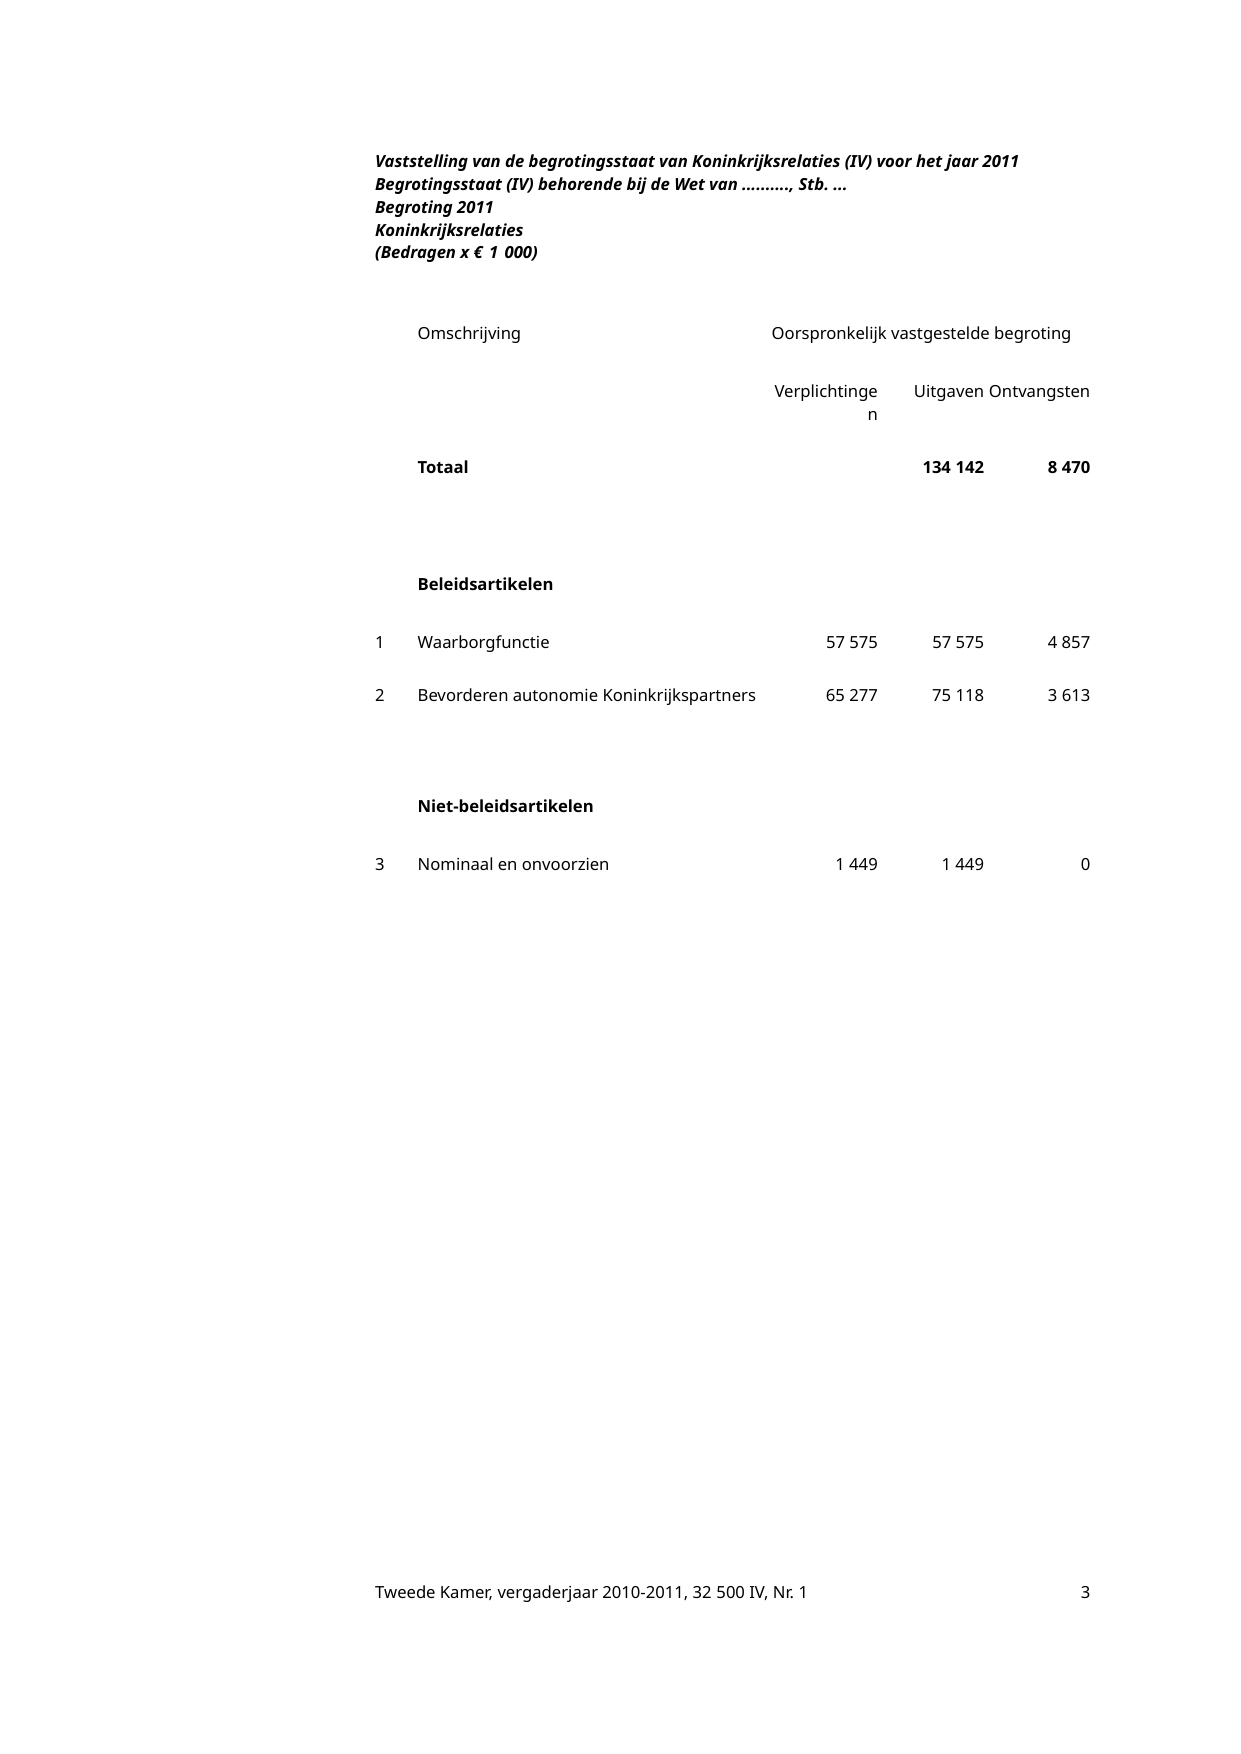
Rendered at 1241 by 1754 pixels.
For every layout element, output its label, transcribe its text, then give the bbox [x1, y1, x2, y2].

table_cell 0 [984, 853, 1090, 906]
text Begroting 2011 [375, 195, 1090, 218]
table_header [375, 321, 417, 380]
table_cell 3 [375, 853, 417, 906]
table_cell [771, 736, 878, 794]
table_cell [375, 572, 417, 631]
table_cell 1 [375, 631, 417, 683]
table_cell [771, 514, 878, 572]
table_cell [771, 795, 878, 853]
text (Bedragen x € 1 000) [375, 241, 1090, 263]
table_cell [375, 380, 417, 455]
table_cell 3 613 [984, 683, 1090, 736]
table_cell 8 470 [984, 455, 1090, 514]
table_cell 75 118 [878, 683, 984, 736]
table_header Oorspronkelijk vastgestelde begroting [771, 321, 1090, 380]
table_cell 2 [375, 683, 417, 736]
text Begrotingsstaat (IV) behorende bij de Wet van .........., Stb. ... [375, 173, 1090, 195]
table_cell [771, 455, 878, 514]
table_cell 65 277 [771, 683, 878, 736]
table_cell Nominaal en onvoorzien [418, 853, 771, 906]
table_cell [771, 572, 878, 631]
table_cell Verplichtingen [771, 380, 878, 455]
table_cell 57 575 [771, 631, 878, 683]
table_cell Beleidsartikelen [418, 572, 771, 631]
table_cell Totaal [418, 455, 771, 514]
table_cell [984, 795, 1090, 853]
table_cell Bevorderen autonomie Koninkrijkspartners [418, 683, 771, 736]
table_cell [375, 455, 417, 514]
table_cell [984, 572, 1090, 631]
table_cell [878, 514, 984, 572]
table_cell Uitgaven [878, 380, 984, 455]
table_cell [418, 380, 771, 455]
table_cell [418, 514, 771, 572]
table_cell Ontvangsten [984, 380, 1090, 455]
table_cell [878, 572, 984, 631]
table_cell 1 449 [878, 853, 984, 906]
table_cell [878, 736, 984, 794]
table_cell [418, 736, 771, 794]
table_cell 57 575 [878, 631, 984, 683]
table_cell 1 449 [771, 853, 878, 906]
table_cell [375, 514, 417, 572]
table_cell 4 857 [984, 631, 1090, 683]
table_header Omschrijving [418, 321, 771, 380]
table_cell [878, 795, 984, 853]
table_cell Waarborgfunctie [418, 631, 771, 683]
table_cell [984, 736, 1090, 794]
text Koninkrijksrelaties [375, 218, 1090, 241]
table_cell Niet-beleidsartikelen [418, 795, 771, 853]
table_cell [375, 736, 417, 794]
table_cell [375, 795, 417, 853]
table_cell 134 142 [878, 455, 984, 514]
table_cell [984, 514, 1090, 572]
text Vaststelling van de begrotingsstaat van Koninkrijksrelaties (IV) voor het jaar 2011 [375, 150, 1090, 173]
